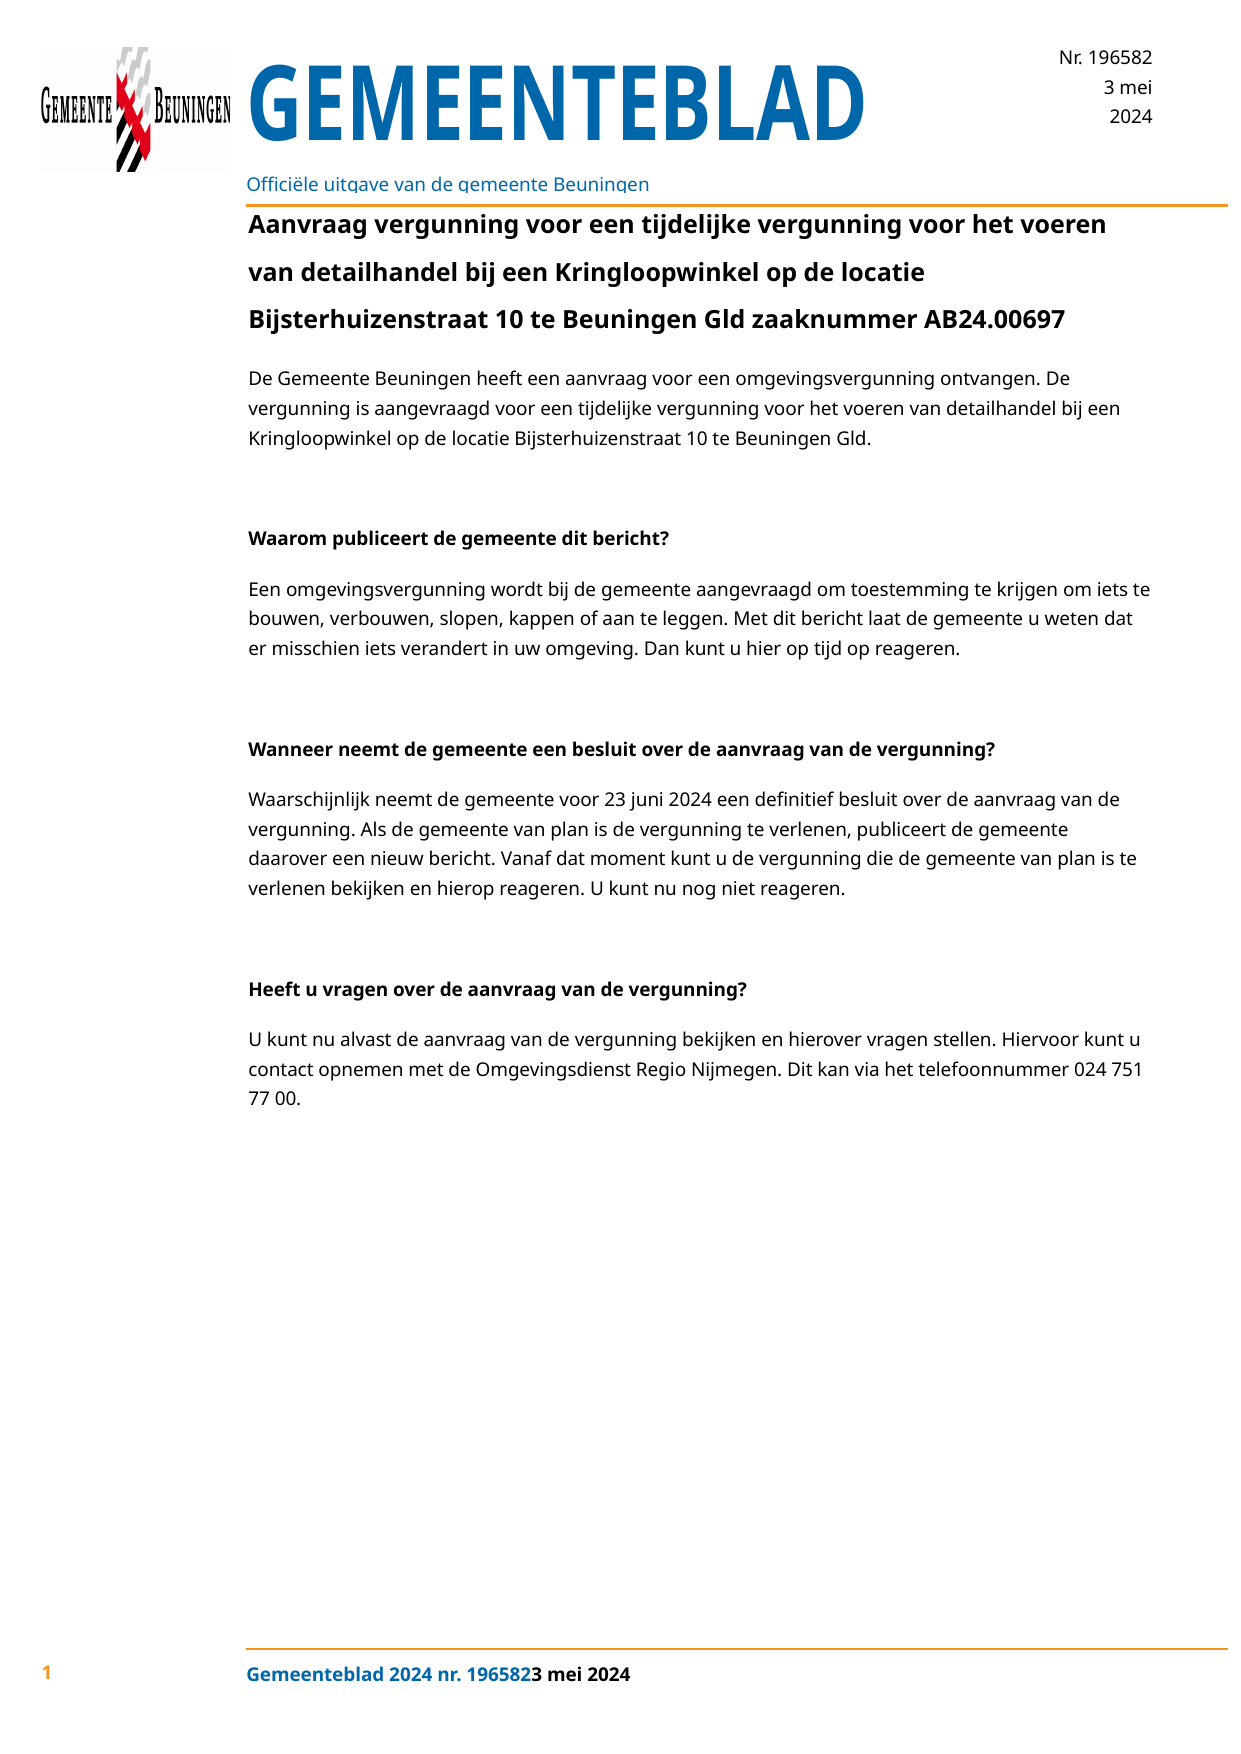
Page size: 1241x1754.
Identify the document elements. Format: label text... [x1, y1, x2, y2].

text De Gemeente Beuningen heeft een aanvraag voor een omgevingsvergunning ontvangen. De vergunning is aangevraagd voor een tijdelijke vergunning voor het voeren van detailhandel bij een Kringloopwinkel op de locatie Bijsterhuizenstraat 10 te Beuningen Gld. [248, 366, 1152, 450]
text Een omgevingsvergunning wordt bij de gemeente aangevraagd om toestemming te krijgen om iets te bouwen, verbouwen, slopen, kappen of aan te leggen. Met dit bericht laat de gemeente u weten dat er misschien iets verandert in uw omgeving. Dan kunt u hier op tijd op reageren. [248, 576, 1152, 661]
text U kunt nu alvast de aanvraag van de vergunning bekijken en hierover vragen stellen. Hiervoor kunt u contact opnemen met de Omgevingsdienst Regio Nijmegen. Dit kan via het telefoonnummer 024 751 77 00. [248, 1026, 1152, 1111]
text Aanvraag vergunning voor een tijdelijke vergunning voor het voeren van detailhandel bij een Kringloopwinkel op de locatie Bijsterhuizenstraat 10 te Beuningen Gld zaaknummer AB24.00697 [248, 207, 1152, 336]
text Waarschijnlijk neemt de gemeente voor 23 juni 2024 een definitief besluit over de aanvraag van de vergunning. Als de gemeente van plan is de vergunning te verlenen, publiceert de gemeente daarover een nieuw bericht. Vanaf dat moment kunt u de vergunning die de gemeente van plan is te verlenen bekijken en hierop reageren. U kunt nu nog niet reageren. [248, 786, 1152, 901]
text Wanneer neemt de gemeente een besluit over de aanvraag van de vergunning? [248, 736, 1152, 762]
text Waarom publiceert de gemeente dit bericht? [248, 526, 1152, 551]
text Heeft u vragen over de aanvraag van de vergunning? [248, 976, 1152, 1002]
picture [41, 47, 231, 172]
